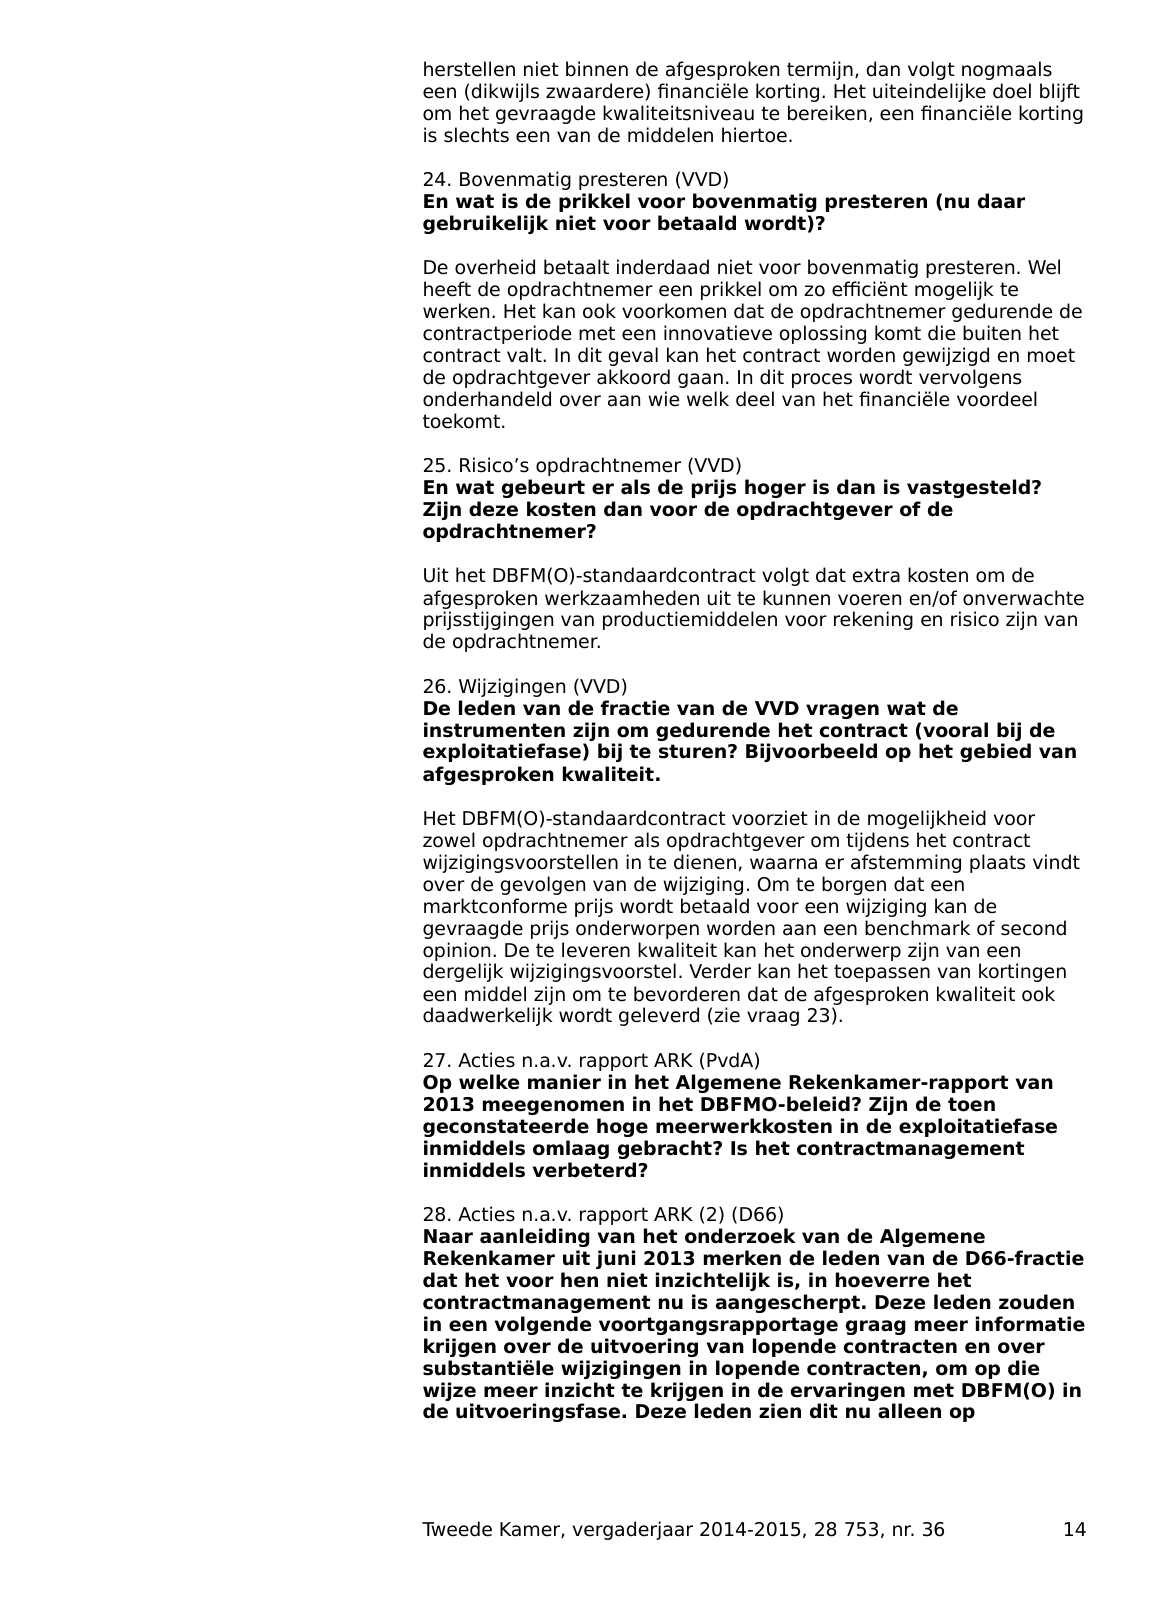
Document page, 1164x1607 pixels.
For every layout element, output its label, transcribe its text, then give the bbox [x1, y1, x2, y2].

text 25. Risico’s opdrachtnemer (VVD) [422, 455, 1087, 477]
text De overheid betaalt inderdaad niet voor bovenmatig presteren. Wel heeft de opdrachtnemer een prikkel om zo efficiënt mogelijk te werken. Het kan ook voorkomen dat de opdrachtnemer gedurende de contractperiode met een innovatieve oplossing komt die buiten het contract valt. In dit geval kan het contract worden gewijzigd en moet de opdrachtgever akkoord gaan. In dit proces wordt vervolgens onderhandeld over aan wie welk deel van het financiële voordeel toekomt. [422, 257, 1087, 433]
text En wat gebeurt er als de prijs hoger is dan is vastgesteld? Zijn deze kosten dan voor de opdrachtgever of de opdrachtnemer? [422, 477, 1087, 543]
text Naar aanleiding van het onderzoek van de Algemene Rekenkamer uit juni 2013 merken de leden van de D66-fractie dat het voor hen niet inzichtelijk is, in hoeverre het contractmanagement nu is aangescherpt. Deze leden zouden in een volgende voortgangsrapportage graag meer informatie krijgen over de uitvoering van lopende contracten en over substantiële wijzigingen in lopende contracten, om op die wijze meer inzicht te krijgen in de ervaringen met DBFM(O) in de uitvoeringsfase. Deze leden zien dit nu alleen op [422, 1226, 1087, 1423]
text Op welke manier in het Algemene Rekenkamer-rapport van 2013 meegenomen in het DBFMO-beleid? Zijn de toen geconstateerde hoge meerwerkkosten in de exploitatiefase inmiddels omlaag gebracht? Is het contractmanagement inmiddels verbeterd? [422, 1072, 1087, 1181]
text 28. Acties n.a.v. rapport ARK (2) (D66) [422, 1204, 1087, 1226]
text De leden van de fractie van de VVD vragen wat de instrumenten zijn om gedurende het contract (vooral bij de exploitatiefase) bij te sturen? Bijvoorbeeld op het gebied van afgesproken kwaliteit. [422, 697, 1087, 785]
text 27. Acties n.a.v. rapport ARK (PvdA) [422, 1049, 1087, 1072]
text 26. Wijzigingen (VVD) [422, 676, 1087, 697]
text Het DBFM(O)-standaardcontract voorziet in de mogelijkheid voor zowel opdrachtnemer als opdrachtgever om tijdens het contract wijzigingsvoorstellen in te dienen, waarna er afstemming plaats vindt over de gevolgen van de wijziging. Om te borgen dat een marktconforme prijs wordt betaald voor een wijziging kan de gevraagde prijs onderworpen worden aan een benchmark of second opinion. De te leveren kwaliteit kan het onderwerp zijn van een dergelijk wijzigingsvoorstel. Verder kan het toepassen van kortingen een middel zijn om te bevorderen dat de afgesproken kwaliteit ook daadwerkelijk wordt geleverd (zie vraag 23). [422, 808, 1087, 1027]
text Uit het DBFM(O)-standaardcontract volgt dat extra kosten om de afgesproken werkzaamheden uit te kunnen voeren en/of onverwachte prijsstijgingen van productiemiddelen voor rekening en risico zijn van de opdrachtnemer. [422, 565, 1087, 653]
text herstellen niet binnen de afgesproken termijn, dan volgt nogmaals een (dikwijls zwaardere) financiële korting. Het uiteindelijke doel blijft om het gevraagde kwaliteitsniveau te bereiken, een financiële korting is slechts een van de middelen hiertoe. [422, 59, 1087, 147]
text 24. Bovenmatig presteren (VVD) [422, 169, 1087, 191]
text En wat is de prikkel voor bovenmatig presteren (nu daar gebruikelijk niet voor betaald wordt)? [422, 191, 1087, 235]
